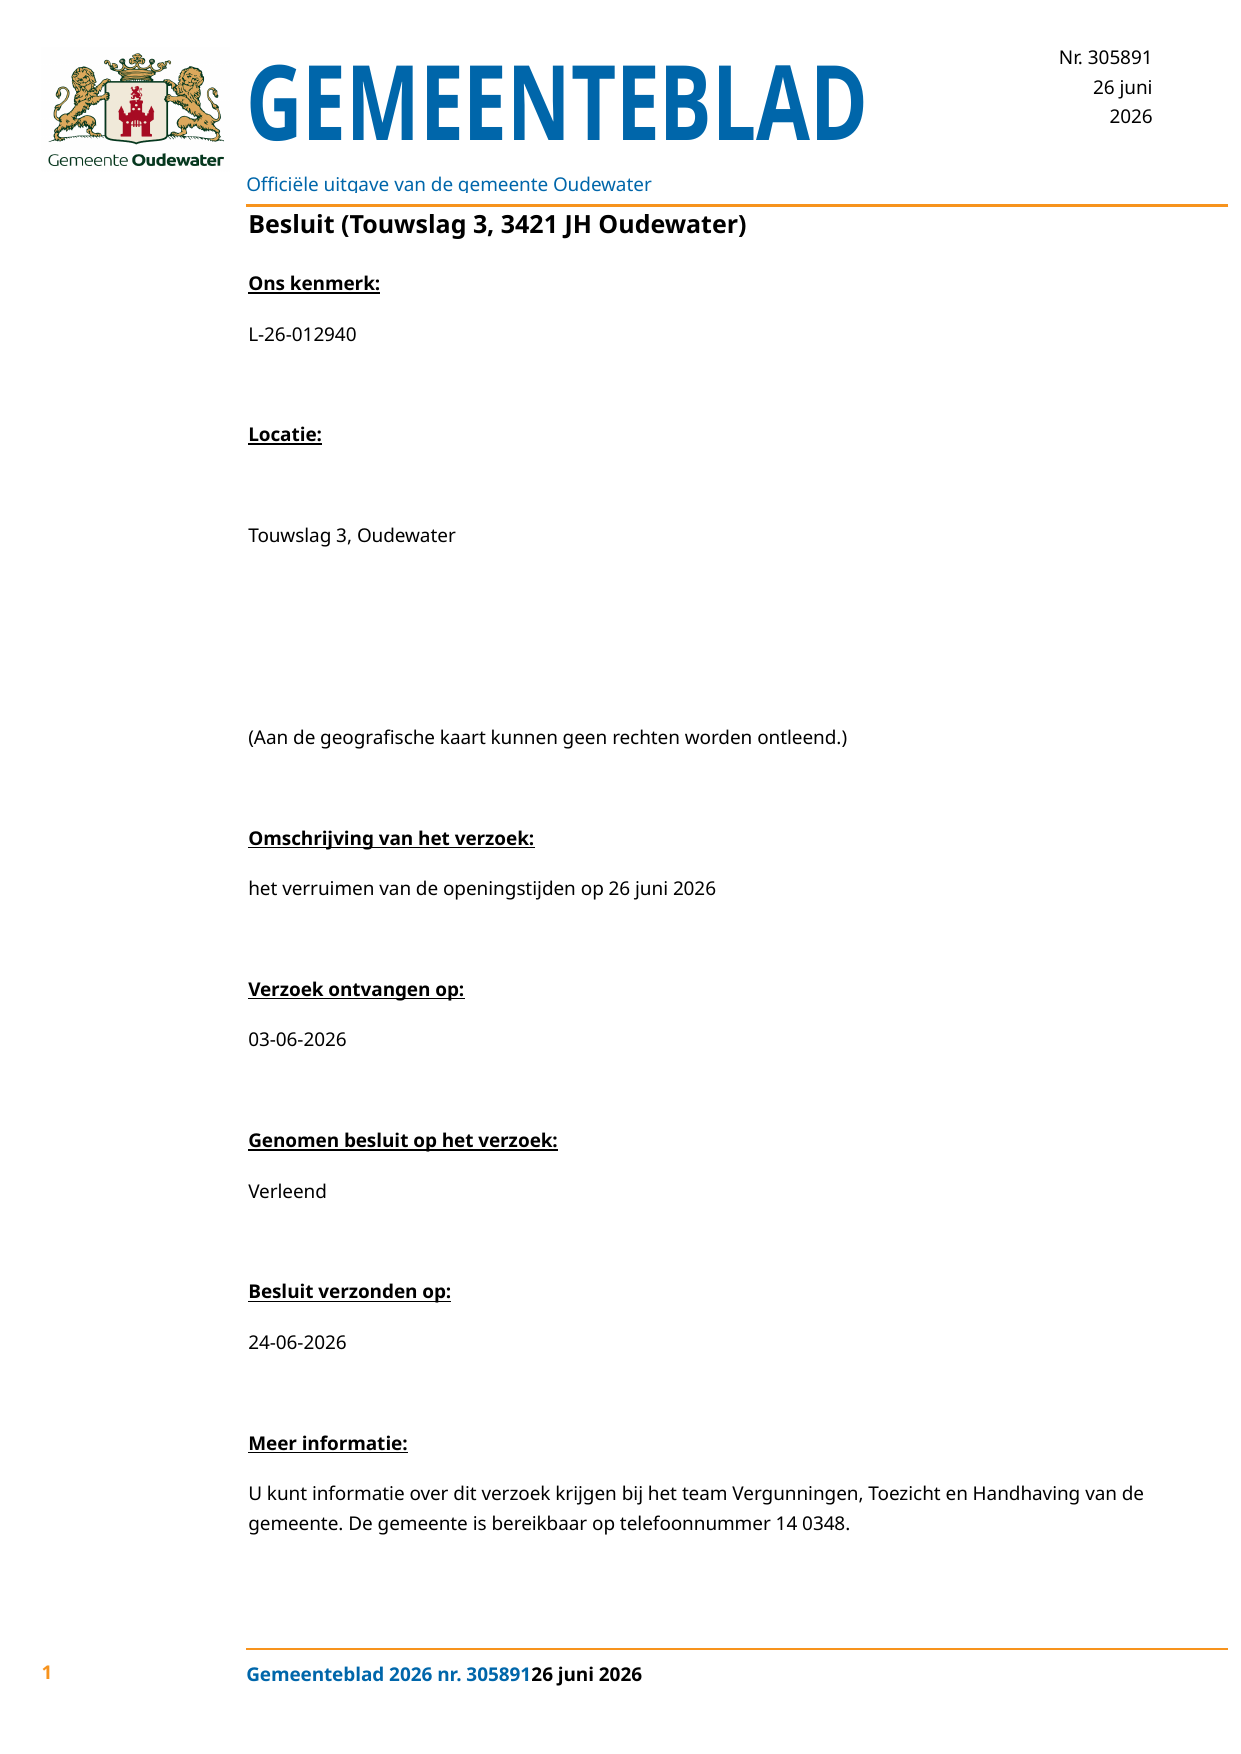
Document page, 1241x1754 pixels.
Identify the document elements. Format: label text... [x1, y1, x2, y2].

text 03-06-2026 [248, 1027, 1152, 1052]
text het verruimen van de openingstijden op 26 juni 2026 [248, 875, 1152, 901]
text Omschrijving van het verzoek: [248, 825, 1152, 851]
text Verzoek ontvangen op: [248, 976, 1152, 1002]
text (Aan de geografische kaart kunnen geen rechten worden ontleend.) [248, 724, 1152, 750]
text Meer informatie: [248, 1430, 1152, 1456]
text Touwslag 3, Oudewater [248, 522, 1152, 548]
text L-26-012940 [248, 321, 1152, 346]
text Besluit verzonden op: [248, 1279, 1152, 1304]
text 24-06-2026 [248, 1329, 1152, 1355]
text Locatie: [248, 422, 1152, 447]
picture [41, 47, 231, 172]
text U kunt informatie over dit verzoek krijgen bij het team Vergunningen, Toezicht en Handhaving van de gemeente. De gemeente is bereikbaar op telefoonnummer 14 0348. [248, 1480, 1152, 1536]
text Ons kenmerk: [248, 270, 1152, 296]
text Besluit (Touwslag 3, 3421 JH Oudewater) [248, 207, 1152, 241]
text Genomen besluit op het verzoek: [248, 1127, 1152, 1153]
text Verleend [248, 1178, 1152, 1203]
